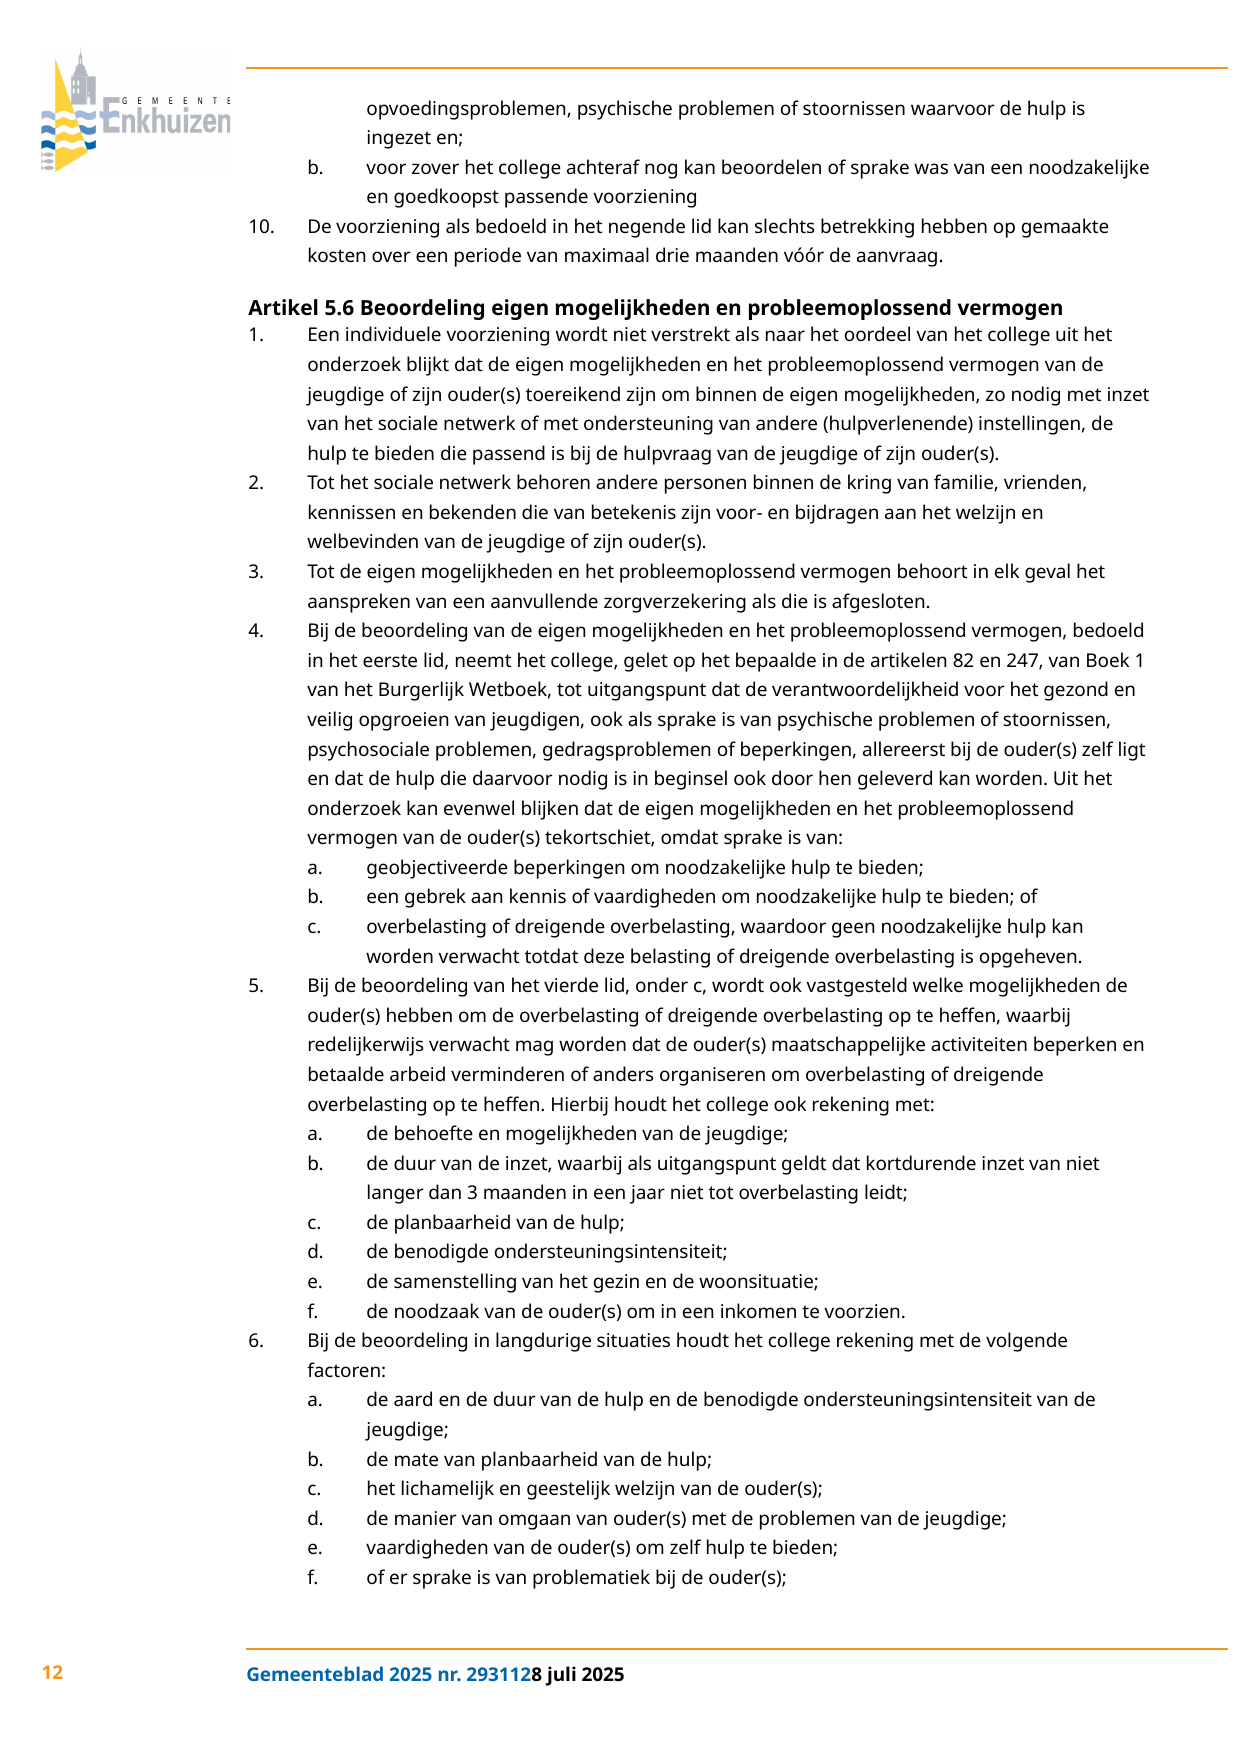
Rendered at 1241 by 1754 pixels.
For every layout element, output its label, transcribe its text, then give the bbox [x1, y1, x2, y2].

list Bij de beoordeling in langdurige situaties houdt het college rekening met de volgende factoren: [248, 1327, 1152, 1383]
list de noodzaak van de ouder(s) om in een inkomen te voorzien. [307, 1298, 1152, 1323]
list de duur van de inzet, waarbij als uitgangspunt geldt dat kortdurende inzet van niet langer dan 3 maanden in een jaar niet tot overbelasting leidt; [307, 1150, 1152, 1205]
list de aard en de duur van de hulp en de benodigde ondersteuningsintensiteit van de jeugdige; [307, 1387, 1152, 1442]
list vaardigheden van de ouder(s) om zelf hulp te bieden; [307, 1534, 1152, 1560]
list Bij de beoordeling van de eigen mogelijkheden en het probleemoplossend vermogen, bedoeld in het eerste lid, neemt het college, gelet op het bepaalde in de artikelen 82 en 247, van Boek 1 van het Burgerlijk Wetboek, tot uitgangspunt dat de verantwoordelijkheid voor het gezond en veilig opgroeien van jeugdigen, ook als sprake is van psychische problemen of stoornissen, psychosociale problemen, gedragsproblemen of beperkingen, allereerst bij de ouder(s) zelf ligt en dat de hulp die daarvoor nodig is in beginsel ook door hen geleverd kan worden. Uit het onderzoek kan evenwel blijken dat de eigen mogelijkheden en het probleemoplossend vermogen van de ouder(s) tekortschiet, omdat sprake is van: [248, 617, 1152, 850]
list Tot de eigen mogelijkheden en het probleemoplossend vermogen behoort in elk geval het aanspreken van een aanvullende zorgverzekering als die is afgesloten. [248, 558, 1152, 613]
list voor zover het college achteraf nog kan beoordelen of sprake was van een noodzakelijke en goedkoopst passende voorziening [307, 154, 1152, 209]
list de behoefte en mogelijkheden van de jeugdige; [307, 1120, 1152, 1146]
list de samenstelling van het gezin en de woonsituatie; [307, 1268, 1152, 1294]
list het lichamelijk en geestelijk welzijn van de ouder(s); [307, 1475, 1152, 1501]
list de mate van planbaarheid van de hulp; [307, 1446, 1152, 1471]
list opvoedingsproblemen, psychische problemen of stoornissen waarvoor de hulp is ingezet en; [307, 95, 1152, 150]
list een gebrek aan kennis of vaardigheden om noodzakelijke hulp te bieden; of [307, 884, 1152, 909]
list overbelasting of dreigende overbelasting, waardoor geen noodzakelijke hulp kan worden verwacht totdat deze belasting of dreigende overbelasting is opgeheven. [307, 913, 1152, 968]
list Een individuele voorziening wordt niet verstrekt als naar het oordeel van het college uit het onderzoek blijkt dat de eigen mogelijkheden en het probleemoplossend vermogen van de jeugdige of zijn ouder(s) toereikend zijn om binnen de eigen mogelijkheden, zo nodig met inzet van het sociale netwerk of met ondersteuning van andere (hulpverlenende) instellingen, de hulp te bieden die passend is bij de hulpvraag van de jeugdige of zijn ouder(s). [248, 322, 1152, 466]
list geobjectiveerde beperkingen om noodzakelijke hulp te bieden; [307, 854, 1152, 880]
list Bij de beoordeling van het vierde lid, onder c, wordt ook vastgesteld welke mogelijkheden de ouder(s) hebben om de overbelasting of dreigende overbelasting op te heffen, waarbij redelijkerwijs verwacht mag worden dat de ouder(s) maatschappelijke activiteiten beperken en betaalde arbeid verminderen of anders organiseren om overbelasting of dreigende overbelasting op te heffen. Hierbij houdt het college ook rekening met: [248, 972, 1152, 1116]
list de benodigde ondersteuningsintensiteit; [307, 1239, 1152, 1264]
list of er sprake is van problematiek bij de ouder(s); [307, 1564, 1152, 1590]
list de manier van omgaan van ouder(s) met de problemen van de jeugdige; [307, 1505, 1152, 1531]
list Tot het sociale netwerk behoren andere personen binnen de kring van familie, vrienden, kennissen en bekenden die van betekenis zijn voor- en bijdragen aan het welzijn en welbevinden van de jeugdige of zijn ouder(s). [248, 469, 1152, 554]
list de planbaarheid van de hulp; [307, 1209, 1152, 1235]
list De voorziening als bedoeld in het negende lid kan slechts betrekking hebben op gemaakte kosten over een periode van maximaal drie maanden vóór de aanvraag. [248, 213, 1152, 268]
text Artikel 5.6 Beoordeling eigen mogelijkheden en probleemoplossend vermogen [248, 293, 1152, 322]
picture [41, 47, 231, 172]
